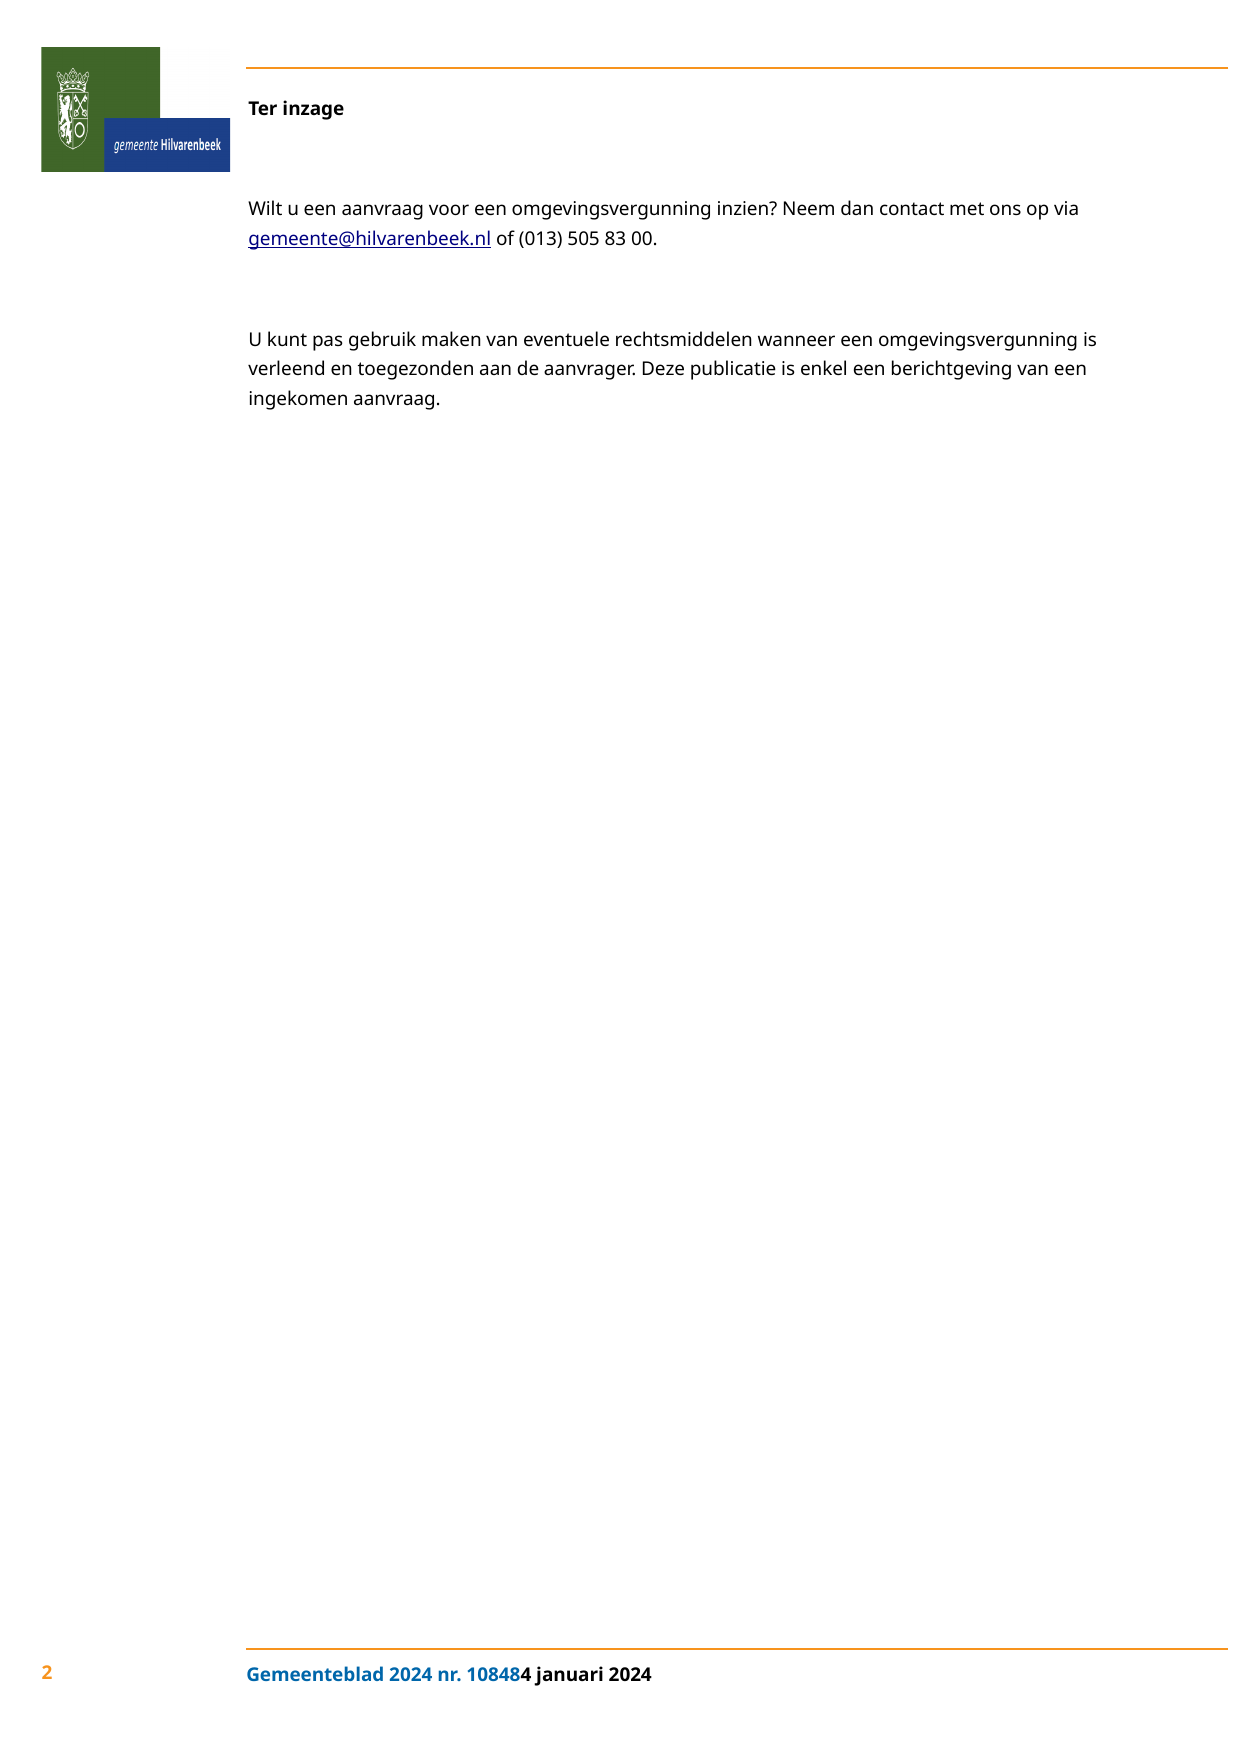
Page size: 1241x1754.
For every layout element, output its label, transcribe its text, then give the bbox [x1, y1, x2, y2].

text Wilt u een aanvraag voor een omgevingsvergunning inzien? Neem dan contact met ons op via gemeente@hilvarenbeek.nl of (013) 505 83 00. [248, 196, 1152, 251]
text U kunt pas gebruik maken van eventuele rechtsmiddelen wanneer een omgevingsvergunning is verleend en toegezonden aan de aanvrager. Deze publicatie is enkel een berichtgeving van een ingekomen aanvraag. [248, 326, 1152, 411]
text Ter inzage [248, 95, 1152, 121]
picture [41, 47, 231, 172]
